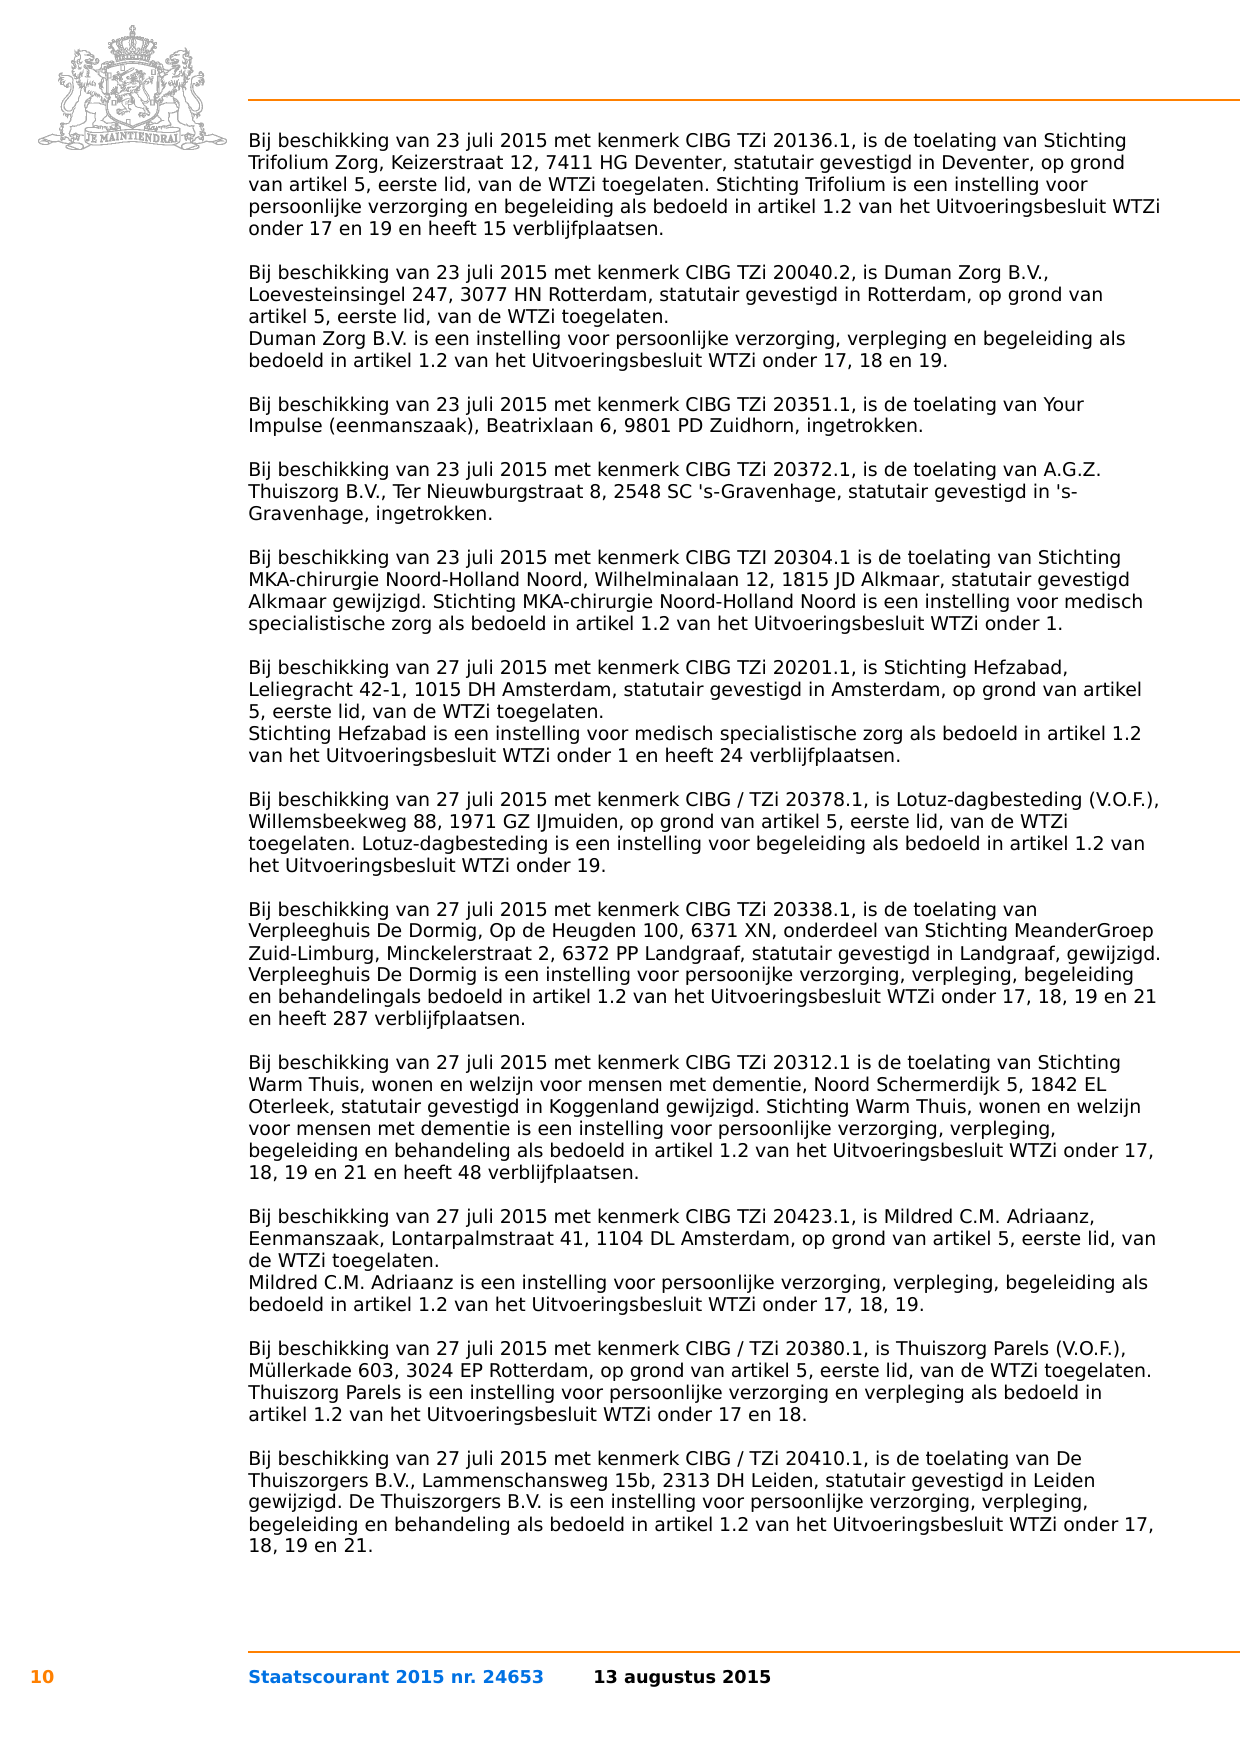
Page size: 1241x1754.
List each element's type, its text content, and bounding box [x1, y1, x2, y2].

text Bij beschikking van 23 juli 2015 met kenmerk CIBG TZI 20304.1 is de toelating van Stichting MKA-chirurgie Noord-Holland Noord, Wilhelminalaan 12, 1815 JD Alkmaar, statutair gevestigd Alkmaar gewijzigd. Stichting MKA-chirurgie Noord-Holland Noord is een instelling voor medisch specialistische zorg als bedoeld in artikel 1.2 van het Uitvoeringsbesluit WTZi onder 1. [248, 547, 1163, 635]
text Bij beschikking van 27 juli 2015 met kenmerk CIBG / TZi 20410.1, is de toelating van De Thuiszorgers B.V., Lammenschansweg 15b, 2313 DH Leiden, statutair gevestigd in Leiden gewijzigd. De Thuiszorgers B.V. is een instelling voor persoonlijke verzorging, verpleging, begeleiding en behandeling als bedoeld in artikel 1.2 van het Uitvoeringsbesluit WTZi onder 17, 18, 19 en 21. [248, 1447, 1163, 1557]
text Bij beschikking van 23 juli 2015 met kenmerk CIBG TZi 20136.1, is de toelating van Stichting Trifolium Zorg, Keizerstraat 12, 7411 HG Deventer, statutair gevestigd in Deventer, op grond van artikel 5, eerste lid, van de WTZi toegelaten. Stichting Trifolium is een instelling voor persoonlijke verzorging en begeleiding als bedoeld in artikel 1.2 van het Uitvoeringsbesluit WTZi onder 17 en 19 en heeft 15 verblijfplaatsen. [248, 130, 1163, 240]
text Bij beschikking van 27 juli 2015 met kenmerk CIBG TZi 20312.1 is de toelating van Stichting Warm Thuis, wonen en welzijn voor mensen met dementie, Noord Schermerdijk 5, 1842 EL Oterleek, statutair gevestigd in Koggenland gewijzigd. Stichting Warm Thuis, wonen en welzijn voor mensen met dementie is een instelling voor persoonlijke verzorging, verpleging, begeleiding en behandeling als bedoeld in artikel 1.2 van het Uitvoeringsbesluit WTZi onder 17, 18, 19 en 21 en heeft 48 verblijfplaatsen. [248, 1052, 1163, 1184]
picture [38, 25, 227, 150]
text Duman Zorg B.V. is een instelling voor persoonlijke verzorging, verpleging en begeleiding als bedoeld in artikel 1.2 van het Uitvoeringsbesluit WTZi onder 17, 18 en 19. [248, 328, 1163, 372]
text Verpleeghuis De Dormig is een instelling voor persoonijke verzorging, verpleging, begeleiding en behandelingals bedoeld in artikel 1.2 van het Uitvoeringsbesluit WTZi onder 17, 18, 19 en 21 en heeft 287 verblijfplaatsen. [248, 964, 1163, 1030]
text Stichting Hefzabad is een instelling voor medisch specialistische zorg als bedoeld in artikel 1.2 van het Uitvoeringsbesluit WTZi onder 1 en heeft 24 verblijfplaatsen. [248, 723, 1163, 767]
text Bij beschikking van 27 juli 2015 met kenmerk CIBG / TZi 20380.1, is Thuiszorg Parels (V.O.F.), Müllerkade 603, 3024 EP Rotterdam, op grond van artikel 5, eerste lid, van de WTZi toegelaten. Thuiszorg Parels is een instelling voor persoonlijke verzorging en verpleging als bedoeld in artikel 1.2 van het Uitvoeringsbesluit WTZi onder 17 en 18. [248, 1338, 1163, 1426]
text Bij beschikking van 23 juli 2015 met kenmerk CIBG TZi 20372.1, is de toelating van A.G.Z. Thuiszorg B.V., Ter Nieuwburgstraat 8, 2548 SC 's-Gravenhage, statutair gevestigd in 's-Gravenhage, ingetrokken. [248, 459, 1163, 525]
text Bij beschikking van 23 juli 2015 met kenmerk CIBG TZi 20351.1, is de toelating van Your Impulse (eenmanszaak), Beatrixlaan 6, 9801 PD Zuidhorn, ingetrokken. [248, 393, 1163, 437]
text Bij beschikking van 23 juli 2015 met kenmerk CIBG TZi 20040.2, is Duman Zorg B.V., Loevesteinsingel 247, 3077 HN Rotterdam, statutair gevestigd in Rotterdam, op grond van artikel 5, eerste lid, van de WTZi toegelaten. [248, 262, 1163, 328]
text Bij beschikking van 27 juli 2015 met kenmerk CIBG TZi 20423.1, is Mildred C.M. Adriaanz, Eenmanszaak, Lontarpalmstraat 41, 1104 DL Amsterdam, op grond van artikel 5, eerste lid, van de WTZi toegelaten. [248, 1206, 1163, 1272]
text Bij beschikking van 27 juli 2015 met kenmerk CIBG / TZi 20378.1, is Lotuz-dagbesteding (V.O.F.), Willemsbeekweg 88, 1971 GZ IJmuiden, op grond van artikel 5, eerste lid, van de WTZi toegelaten. Lotuz-dagbesteding is een instelling voor begeleiding als bedoeld in artikel 1.2 van het Uitvoeringsbesluit WTZi onder 19. [248, 789, 1163, 877]
text Mildred C.M. Adriaanz is een instelling voor persoonlijke verzorging, verpleging, begeleiding als bedoeld in artikel 1.2 van het Uitvoeringsbesluit WTZi onder 17, 18, 19. [248, 1272, 1163, 1316]
text Bij beschikking van 27 juli 2015 met kenmerk CIBG TZi 20338.1, is de toelating van Verpleeghuis De Dormig, Op de Heugden 100, 6371 XN, onderdeel van Stichting MeanderGroep Zuid-Limburg, Minckelerstraat 2, 6372 PP Landgraaf, statutair gevestigd in Landgraaf, gewijzigd. [248, 898, 1163, 964]
text Bij beschikking van 27 juli 2015 met kenmerk CIBG TZi 20201.1, is Stichting Hefzabad, Leliegracht 42-1, 1015 DH Amsterdam, statutair gevestigd in Amsterdam, op grond van artikel 5, eerste lid, van de WTZi toegelaten. [248, 657, 1163, 723]
